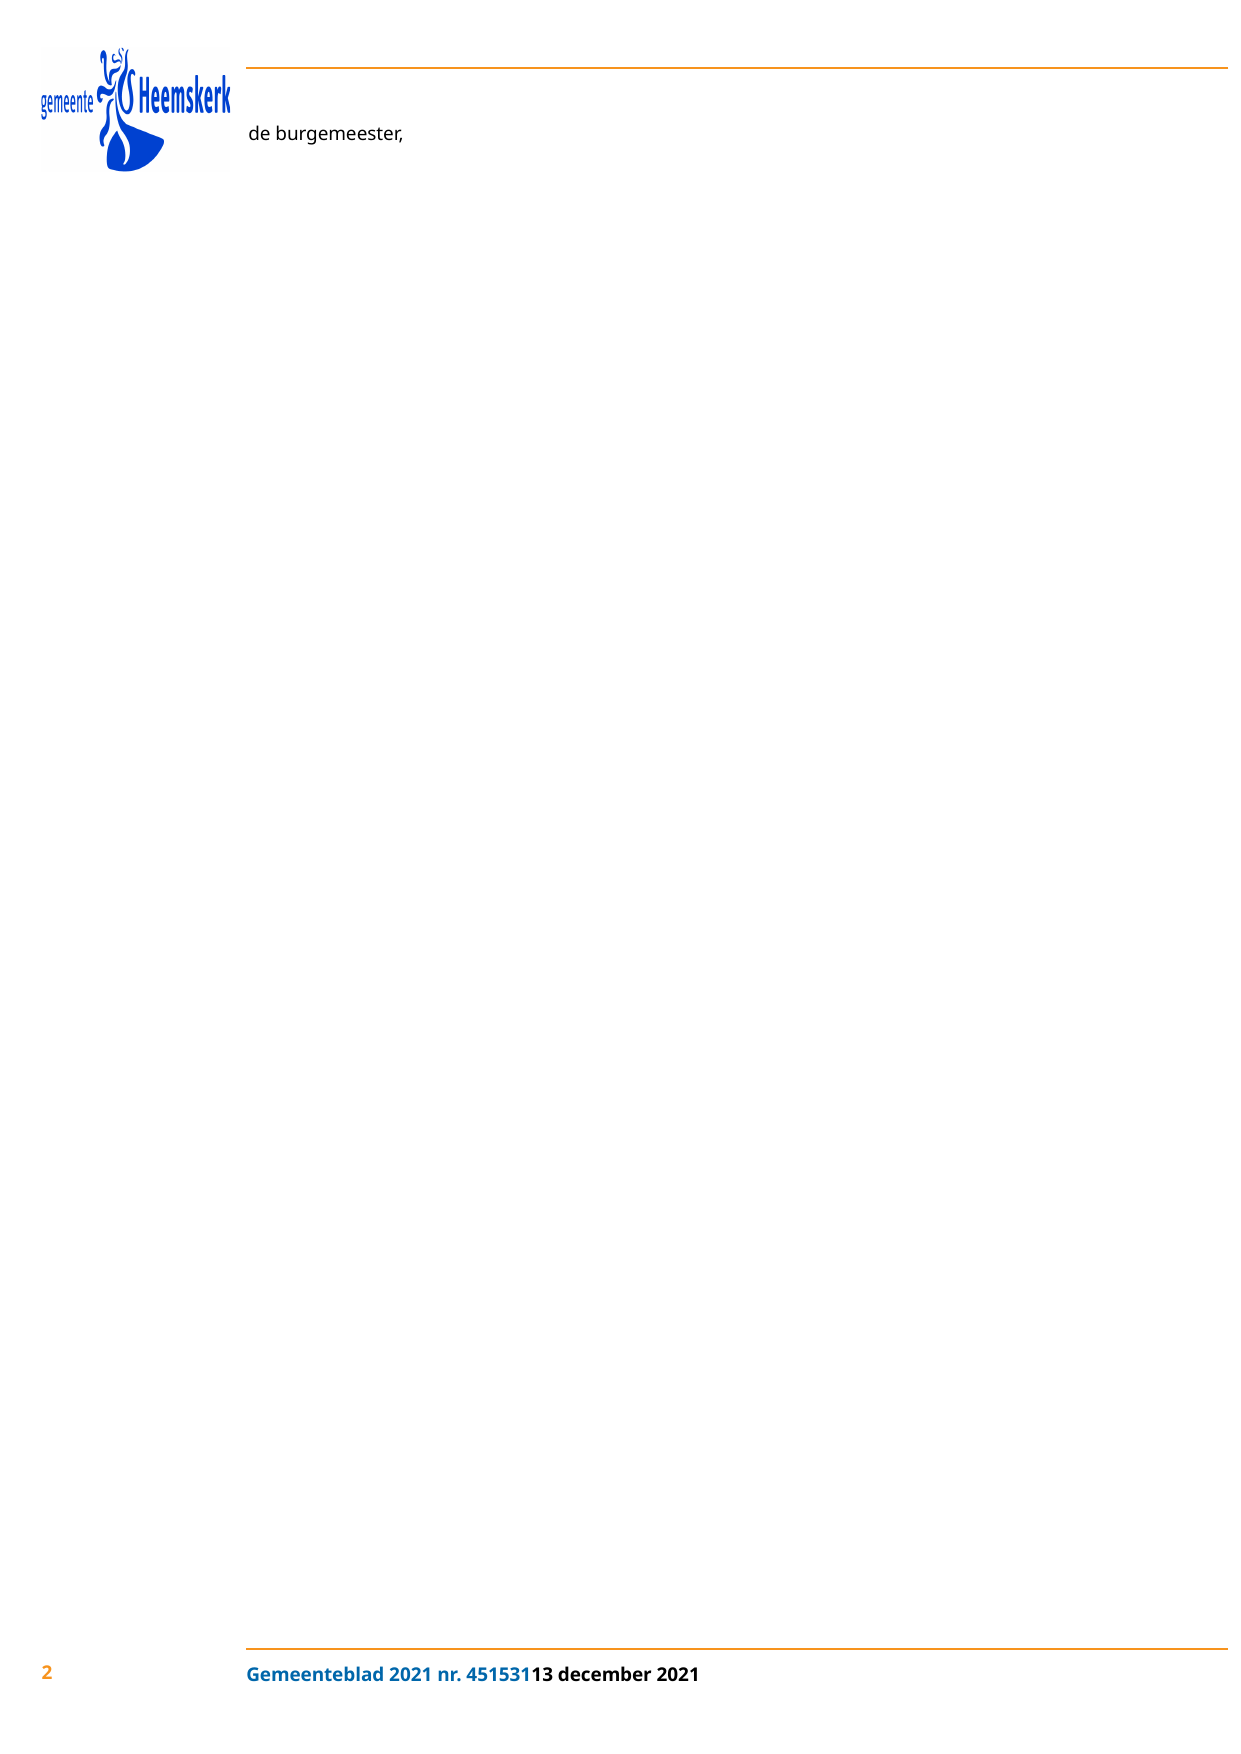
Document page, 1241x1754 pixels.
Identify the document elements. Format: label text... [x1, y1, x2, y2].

text de burgemeester, [248, 121, 1152, 146]
picture [41, 47, 231, 172]
